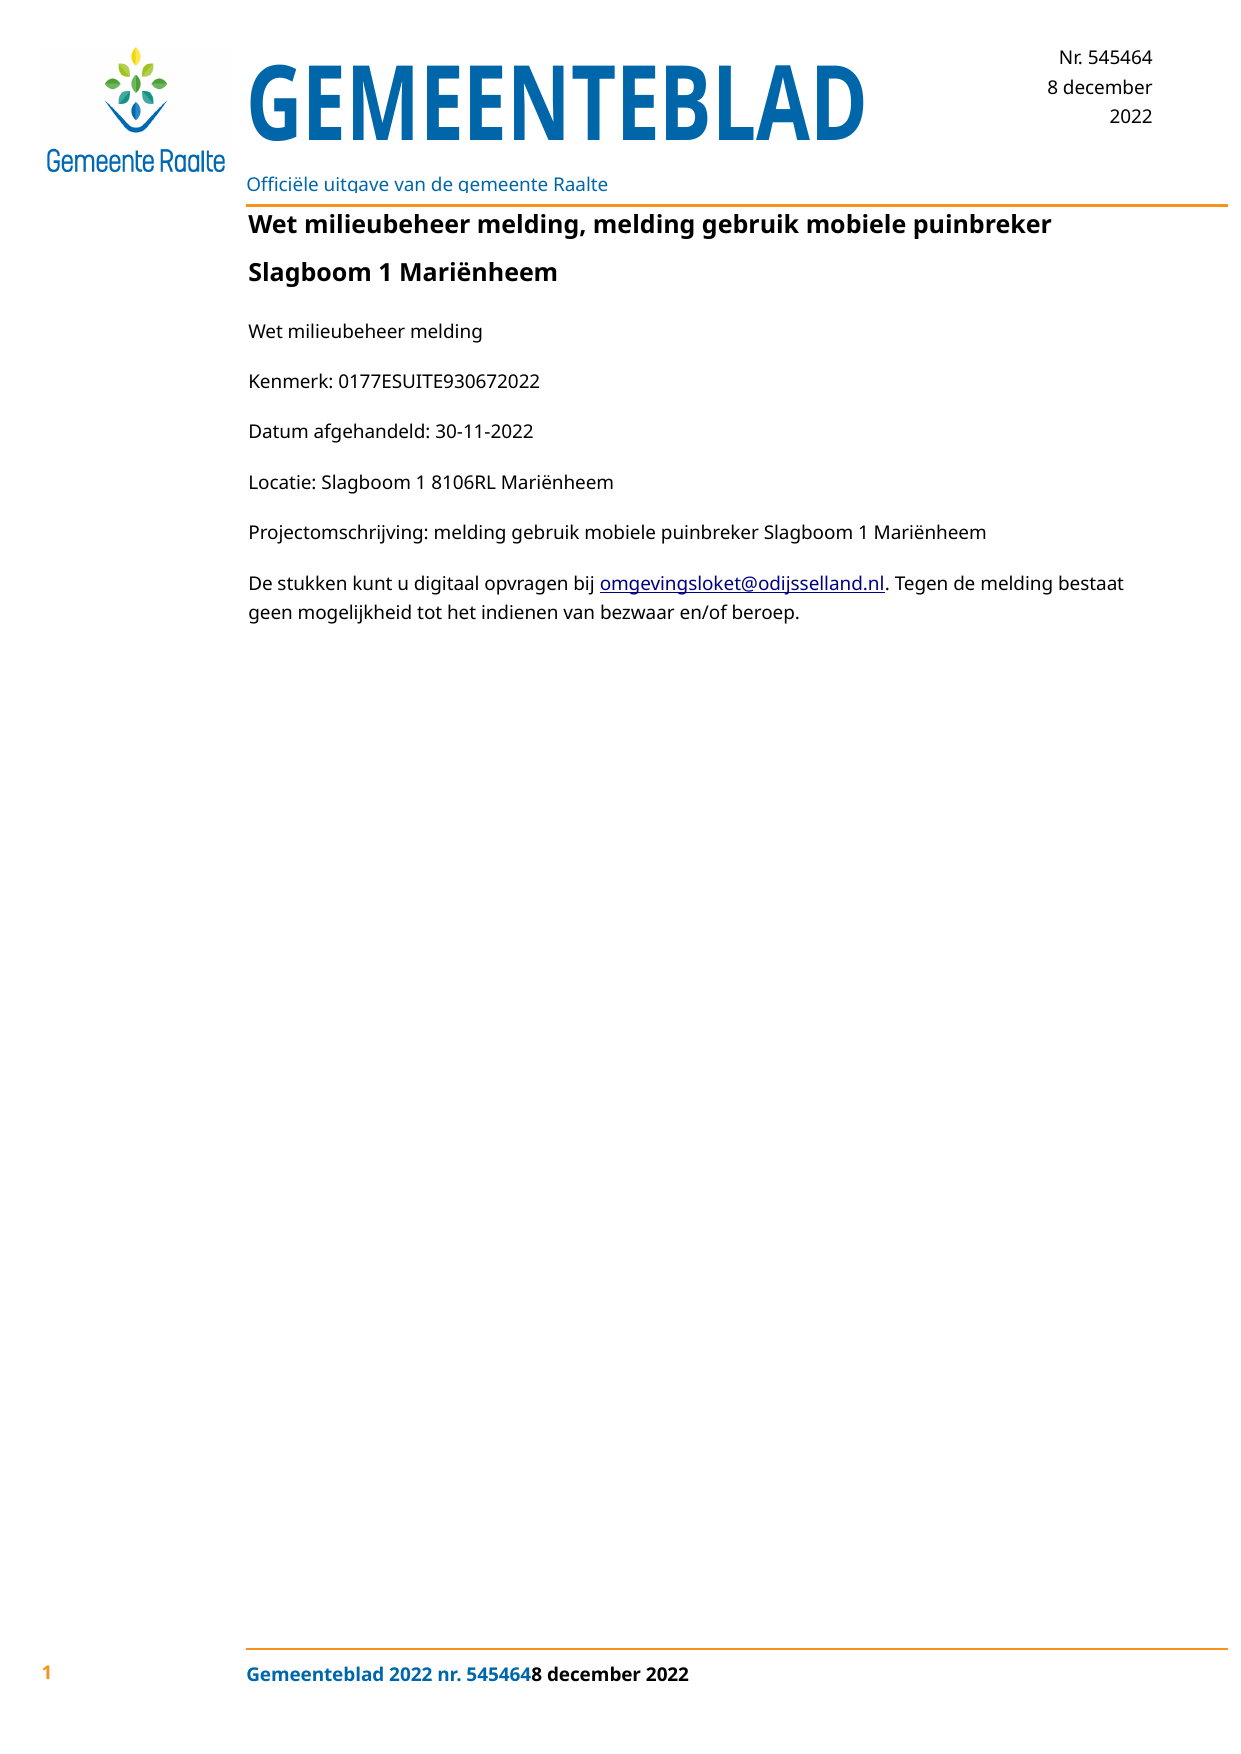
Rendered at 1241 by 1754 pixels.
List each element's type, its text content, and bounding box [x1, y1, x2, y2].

text Locatie: Slagboom 1 8106RL Mariënheem [248, 469, 1152, 495]
text Wet milieubeheer melding, melding gebruik mobiele puinbreker Slagboom 1 Mariënheem [248, 207, 1152, 288]
text Datum afgehandeld: 30-11-2022 [248, 419, 1152, 444]
text Wet milieubeheer melding [248, 318, 1152, 344]
text Kenmerk: 0177ESUITE930672022 [248, 368, 1152, 394]
text De stukken kunt u digitaal opvragen bij omgevingsloket@odijsselland.nl. Tegen de melding bestaat geen mogelijkheid tot het indienen van bezwaar en/of beroep. [248, 570, 1152, 625]
picture [41, 47, 231, 172]
text Projectomschrijving: melding gebruik mobiele puinbreker Slagboom 1 Mariënheem [248, 519, 1152, 545]
